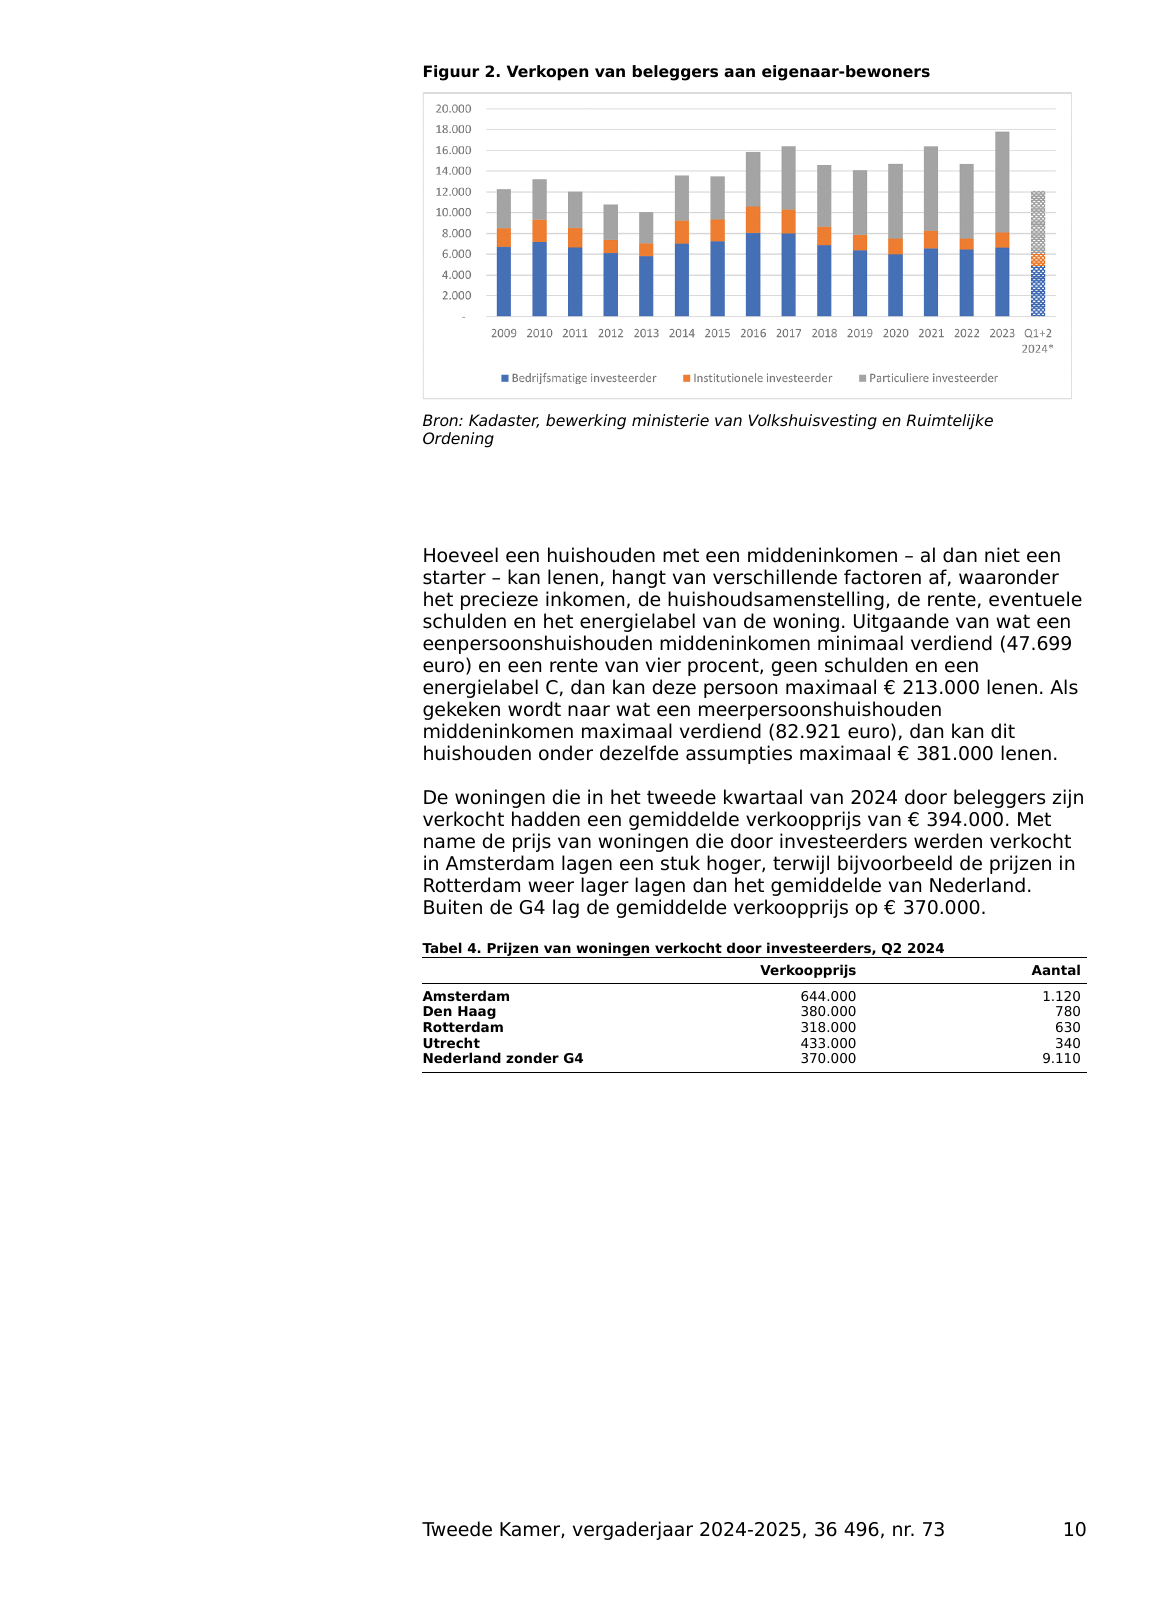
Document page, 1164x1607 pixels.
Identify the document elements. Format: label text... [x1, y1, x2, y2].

text Figuur 2. Verkopen van beleggers aan eigenaar-bewoners [422, 63, 1072, 81]
table_cell 318.000 [638, 1020, 862, 1036]
table_cell 9.110 [862, 1051, 1087, 1072]
table_cell 370.000 [638, 1051, 862, 1072]
table_cell 644.000 [638, 984, 862, 1004]
table_cell 433.000 [638, 1036, 862, 1051]
table_cell 780 [862, 1004, 1087, 1020]
text Hoeveel een huishouden met een middeninkomen – al dan niet een starter – kan lenen, hangt van verschillende factoren af, waaronder het precieze inkomen, de huishoudsamenstelling, de rente, eventuele schulden en het energielabel van de woning. Uitgaande van wat een eenpersoonshuishouden middeninkomen minimaal verdiend (47.699 euro) en een rente van vier procent, geen schulden en een energielabel C, dan kan deze persoon maximaal € 213.000 lenen. Als gekeken wordt naar wat een meerpersoonshuishouden middeninkomen maximaal verdiend (82.921 euro), dan kan dit huishouden onder dezelfde assumpties maximaal € 381.000 lenen. [422, 545, 1087, 765]
table_cell 340 [862, 1036, 1087, 1051]
table_cell Utrecht [422, 1036, 638, 1051]
text De woningen die in het tweede kwartaal van 2024 door beleggers zijn verkocht hadden een gemiddelde verkoopprijs van € 394.000. Met name de prijs van woningen die door investeerders werden verkocht in Amsterdam lagen een stuk hoger, terwijl bijvoorbeeld de prijzen in Rotterdam weer lager lagen dan het gemiddelde van Nederland. Buiten de G4 lag de gemiddelde verkoopprijs op € 370.000. [422, 787, 1087, 919]
table_header Tabel 4. Prijzen van woningen verkocht door investeerders, Q2 2024 [422, 941, 1087, 957]
table_cell Den Haag [422, 1004, 638, 1020]
table_cell Aantal [862, 958, 1087, 983]
table_cell 1.120 [862, 984, 1087, 1004]
table_cell Amsterdam [422, 984, 638, 1004]
table_cell 380.000 [638, 1004, 862, 1020]
text Bron: Kadaster, bewerking ministerie van Volkshuisvesting en Ruimtelijke Ordening [422, 412, 1072, 448]
picture [422, 92, 1072, 400]
table_cell [422, 958, 638, 983]
table_cell 630 [862, 1020, 1087, 1036]
table_cell Nederland zonder G4 [422, 1051, 638, 1072]
table_cell Verkoopprijs [638, 958, 862, 983]
table_cell Rotterdam [422, 1020, 638, 1036]
